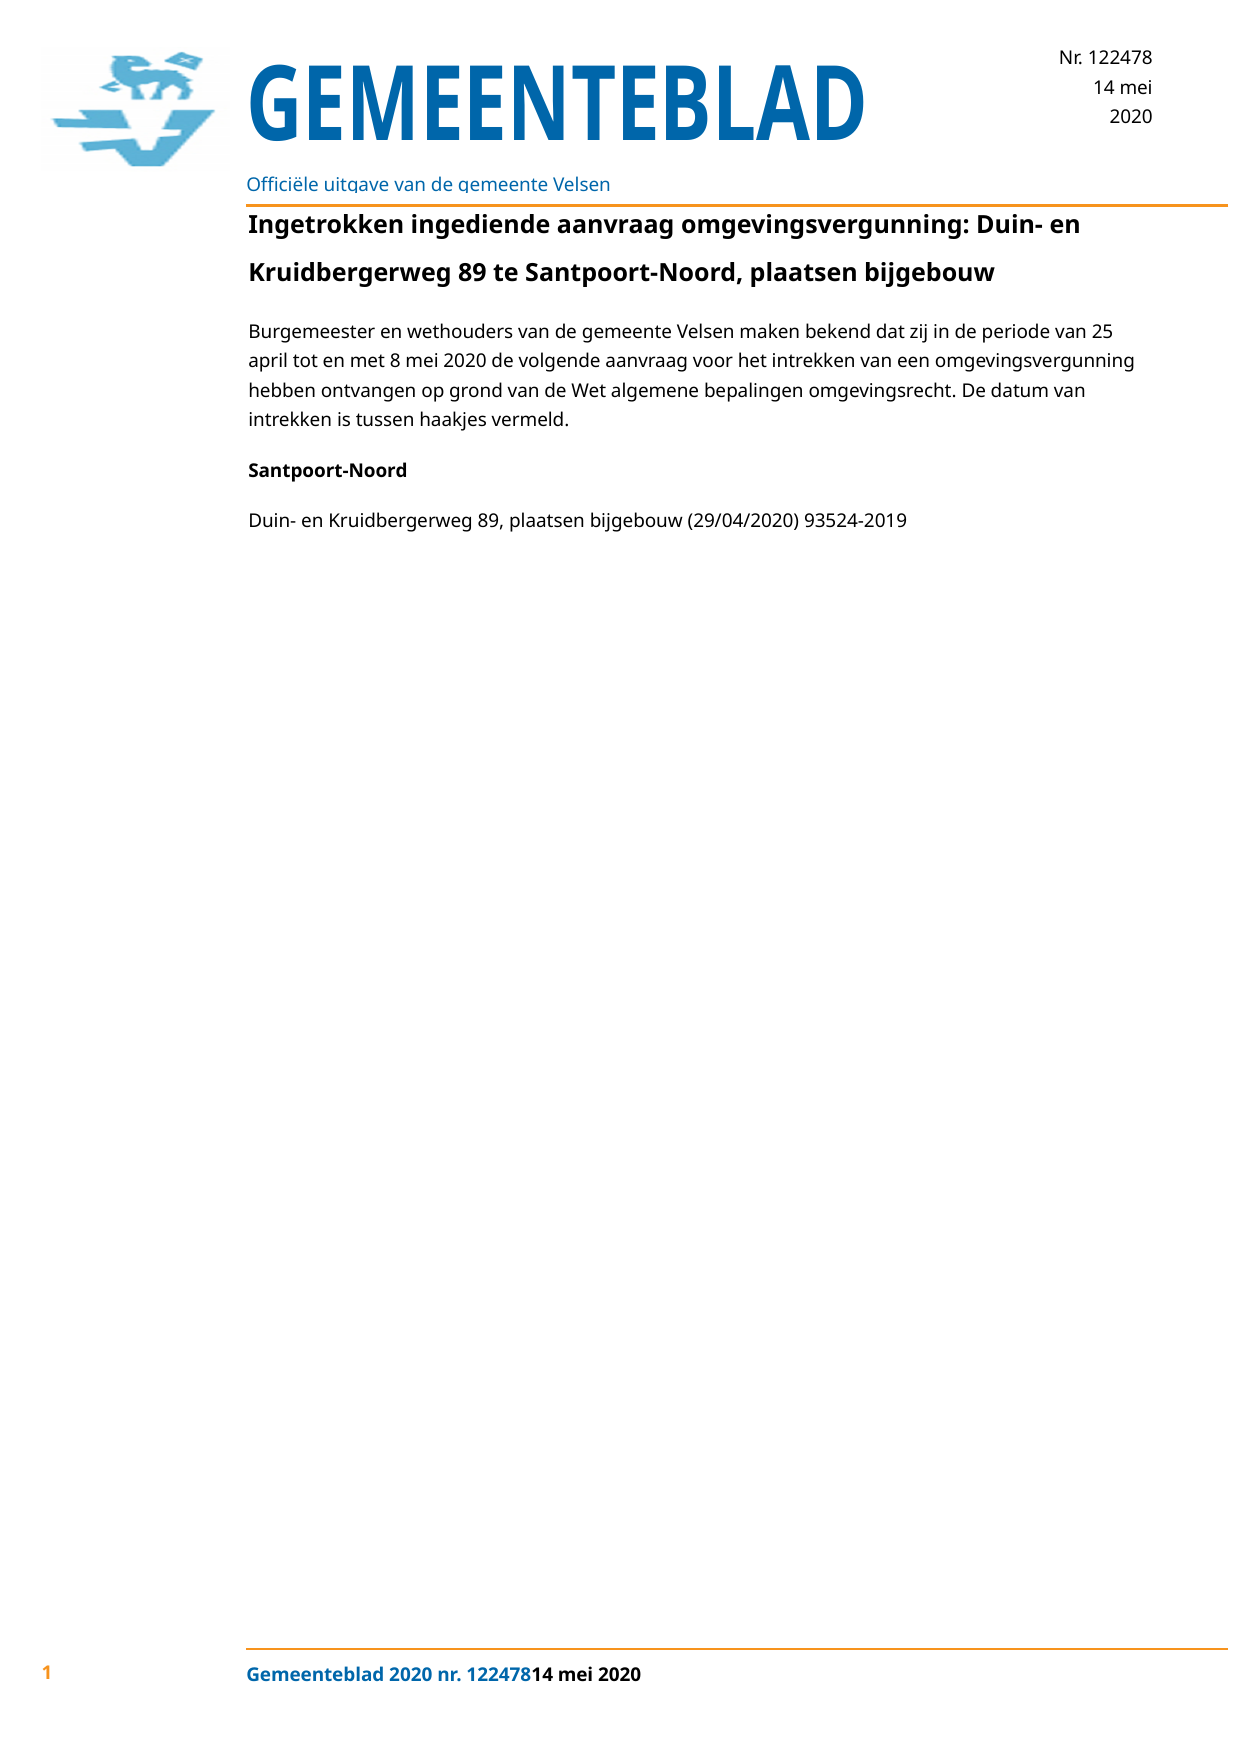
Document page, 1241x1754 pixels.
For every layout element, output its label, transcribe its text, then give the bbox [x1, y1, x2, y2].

text Burgemeester en wethouders van de gemeente Velsen maken bekend dat zij in de periode van 25 april tot en met 8 mei 2020 de volgende aanvraag voor het intrekken van een omgevingsvergunning hebben ontvangen op grond van de Wet algemene bepalingen omgevingsrecht. De datum van intrekken is tussen haakjes vermeld. [248, 318, 1152, 432]
text Ingetrokken ingediende aanvraag omgevingsvergunning: Duin- en Kruidbergerweg 89 te Santpoort-Noord, plaatsen bijgebouw [248, 207, 1152, 288]
text Santpoort-Noord [248, 457, 1152, 483]
text Duin- en Kruidbergerweg 89, plaatsen bijgebouw (29/04/2020) 93524-2019 [248, 507, 1152, 533]
picture [41, 47, 231, 172]
